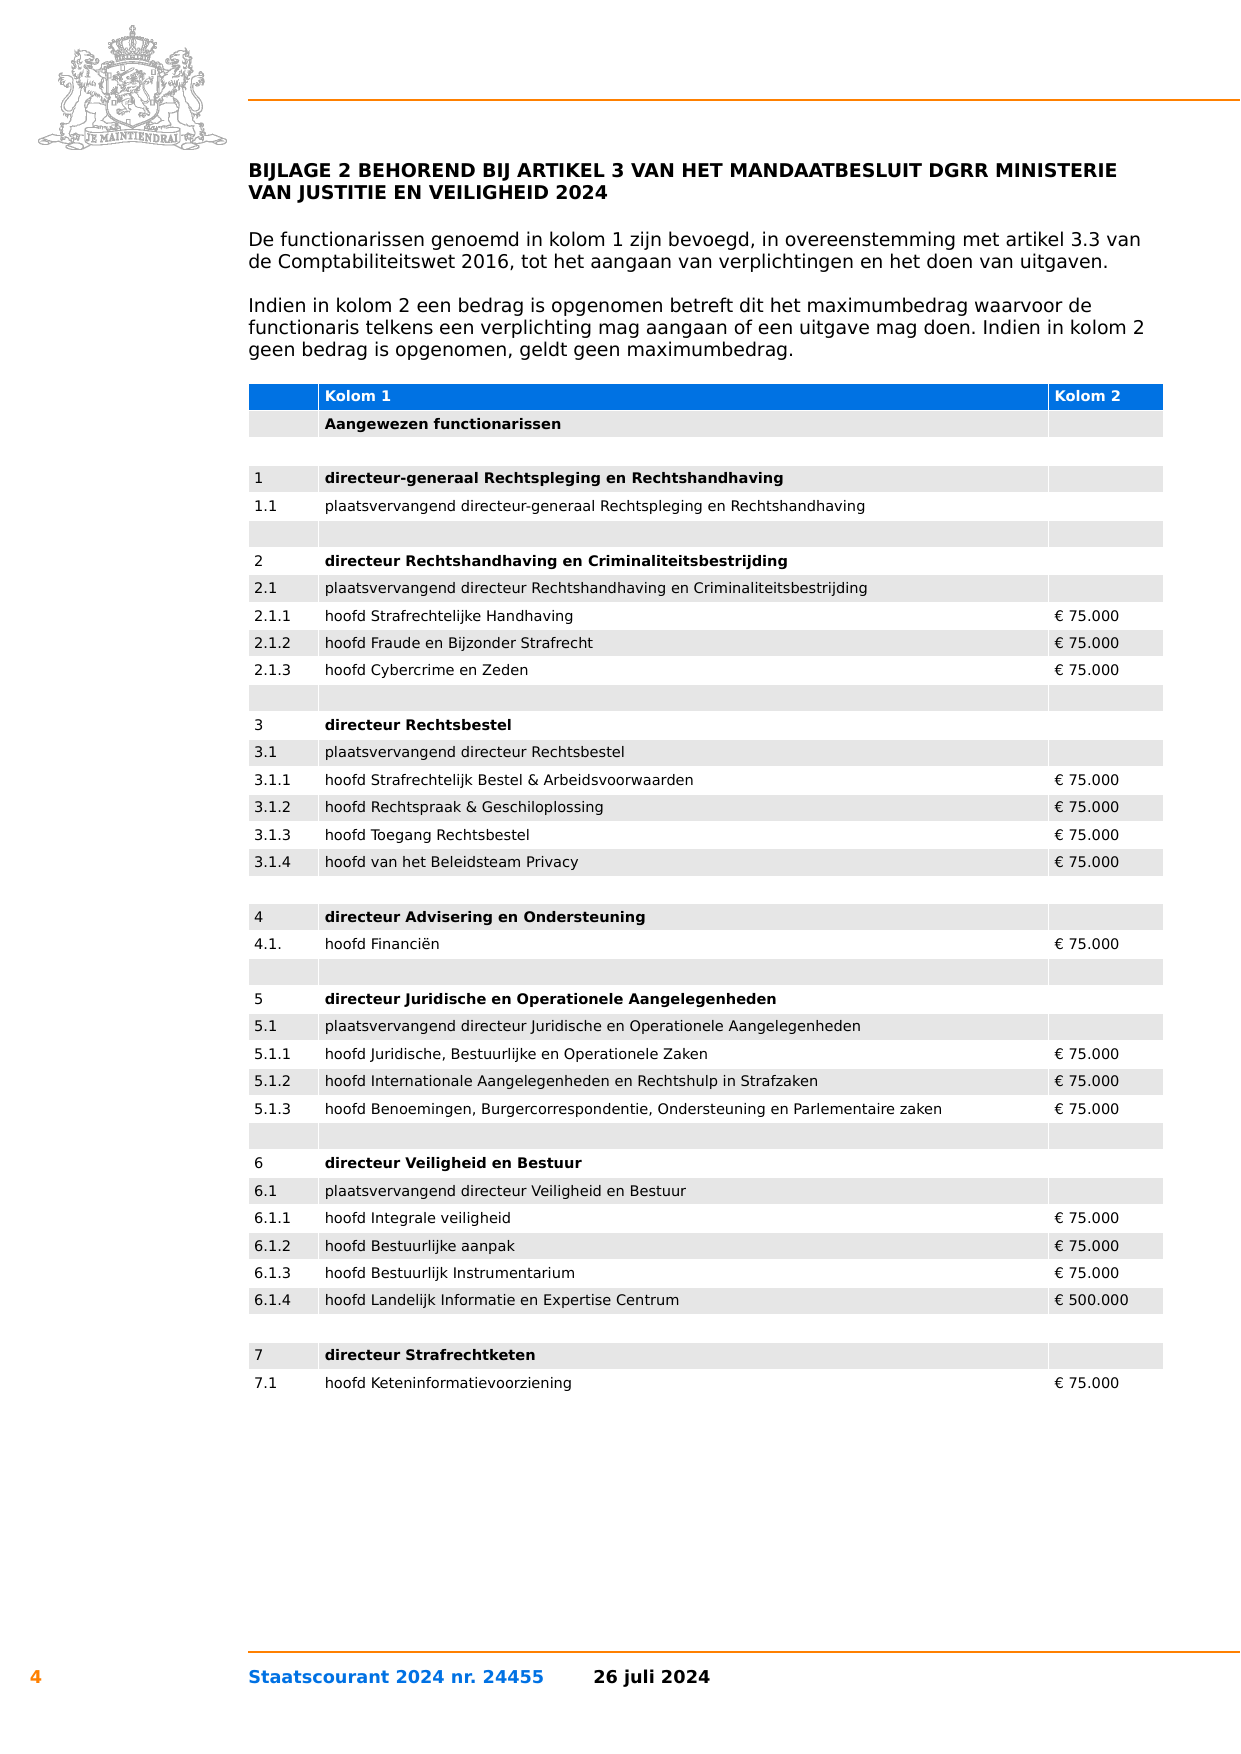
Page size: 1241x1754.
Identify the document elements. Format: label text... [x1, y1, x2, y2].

table_cell [319, 1315, 1048, 1341]
table_cell € 75.000 [1049, 1370, 1163, 1396]
table_cell 3.1 [249, 740, 318, 766]
table_cell 2 [249, 548, 318, 574]
table_cell 1.1 [249, 493, 318, 519]
table_cell [1049, 1178, 1163, 1204]
table_cell directeur Rechtshandhaving en Criminaliteitsbestrijding [319, 548, 1048, 574]
table_cell [1049, 1315, 1163, 1341]
table_cell 6.1.1 [249, 1205, 318, 1232]
table_cell directeur-generaal Rechtspleging en Rechtshandhaving [319, 466, 1048, 492]
table_cell hoofd Internationale Aangelegenheden en Rechtshulp in Strafzaken [319, 1069, 1048, 1095]
table_cell € 75.000 [1049, 822, 1163, 848]
table_cell hoofd Strafrechtelijk Bestel & Arbeidsvoorwaarden [319, 767, 1048, 793]
table_cell 6.1 [249, 1178, 318, 1204]
table_cell 6.1.3 [249, 1260, 318, 1287]
table_cell hoofd Benoemingen, Burgercorrespondentie, Ondersteuning en Parlementaire zaken [319, 1096, 1048, 1122]
table_cell € 75.000 [1049, 1233, 1163, 1259]
table_cell [1049, 904, 1163, 930]
table_cell [319, 438, 1048, 465]
table_cell plaatsvervangend directeur Veiligheid en Bestuur [319, 1178, 1048, 1204]
table_cell Aangewezen functionarissen [319, 411, 1048, 437]
text Indien in kolom 2 een bedrag is opgenomen betreft dit het maximumbedrag waarvoor de functionaris telkens een verplichting mag aangaan of een uitgave mag doen. Indien in kolom 2 geen bedrag is opgenomen, geldt geen maximumbedrag. [248, 295, 1163, 361]
table_cell [1049, 1123, 1163, 1149]
subtitle BIJLAGE 2 BEHOREND BIJ ARTIKEL 3 VAN HET MANDAATBESLUIT DGRR MINISTERIE VAN JUSTITIE EN VEILIGHEID 2024 [248, 160, 1163, 204]
table_cell plaatsvervangend directeur-generaal Rechtspleging en Rechtshandhaving [319, 493, 1048, 519]
table_cell € 75.000 [1049, 1041, 1163, 1067]
table_cell plaatsvervangend directeur Juridische en Operationele Aangelegenheden [319, 1014, 1048, 1040]
table_header Kolom 1 [319, 384, 1048, 410]
table_cell [1049, 1151, 1163, 1177]
table_cell [249, 959, 318, 985]
table_cell 5.1.3 [249, 1096, 318, 1122]
table_cell € 75.000 [1049, 630, 1163, 656]
table_cell plaatsvervangend directeur Rechtsbestel [319, 740, 1048, 766]
table_cell 2.1.1 [249, 603, 318, 629]
table_header Kolom 2 [1049, 384, 1163, 410]
table_cell [1049, 877, 1163, 903]
table_cell 6.1.2 [249, 1233, 318, 1259]
table_cell directeur Juridische en Operationele Aangelegenheden [319, 986, 1048, 1013]
table_cell 5 [249, 986, 318, 1013]
text De functionarissen genoemd in kolom 1 zijn bevoegd, in overeenstemming met artikel 3.3 van de Comptabiliteitswet 2016, tot het aangaan van verplichtingen en het doen van uitgaven. [248, 229, 1163, 273]
picture [38, 25, 227, 150]
table_cell [249, 521, 318, 547]
table_cell € 75.000 [1049, 849, 1163, 876]
table_cell [249, 1123, 318, 1149]
table_cell € 75.000 [1049, 795, 1163, 821]
table_cell hoofd van het Beleidsteam Privacy [319, 849, 1048, 876]
table_cell 2.1.2 [249, 630, 318, 656]
table_cell hoofd Integrale veiligheid [319, 1205, 1048, 1232]
table_cell € 75.000 [1049, 603, 1163, 629]
table_cell € 75.000 [1049, 767, 1163, 793]
table_cell directeur Strafrechtketen [319, 1343, 1048, 1369]
table_cell 5.1 [249, 1014, 318, 1040]
table_cell hoofd Bestuurlijk Instrumentarium [319, 1260, 1048, 1287]
table_cell 6 [249, 1151, 318, 1177]
table_cell 4 [249, 904, 318, 930]
table_cell [319, 1123, 1048, 1149]
table_cell [1049, 521, 1163, 547]
table_cell [249, 411, 318, 437]
table_cell 5.1.2 [249, 1069, 318, 1095]
table_cell 3.1.1 [249, 767, 318, 793]
table_cell € 75.000 [1049, 658, 1163, 684]
table_header [249, 384, 318, 410]
table_cell [1049, 712, 1163, 739]
table_cell € 75.000 [1049, 1205, 1163, 1232]
table_cell hoofd Rechtspraak & Geschiloplossing [319, 795, 1048, 821]
table_cell 7.1 [249, 1370, 318, 1396]
table_cell [1049, 685, 1163, 711]
table_cell [1049, 740, 1163, 766]
table_cell € 75.000 [1049, 1069, 1163, 1095]
table_cell € 75.000 [1049, 1096, 1163, 1122]
table_cell [1049, 493, 1163, 519]
table_cell 4.1. [249, 931, 318, 958]
table_cell 1 [249, 466, 318, 492]
table_cell plaatsvervangend directeur Rechtshandhaving en Criminaliteitsbestrijding [319, 575, 1048, 602]
table_cell directeur Veiligheid en Bestuur [319, 1151, 1048, 1177]
table_cell 2.1 [249, 575, 318, 602]
table_cell [249, 438, 318, 465]
table_cell [249, 1315, 318, 1341]
table_cell hoofd Bestuurlijke aanpak [319, 1233, 1048, 1259]
table_cell [319, 521, 1048, 547]
table_cell hoofd Strafrechtelijke Handhaving [319, 603, 1048, 629]
table_cell [1049, 959, 1163, 985]
table_cell hoofd Juridische, Bestuurlijke en Operationele Zaken [319, 1041, 1048, 1067]
table_cell hoofd Keteninformatievoorziening [319, 1370, 1048, 1396]
table_cell directeur Advisering en Ondersteuning [319, 904, 1048, 930]
table_cell 6.1.4 [249, 1288, 318, 1314]
table_cell [1049, 986, 1163, 1013]
table_cell [1049, 411, 1163, 437]
table_cell € 75.000 [1049, 1260, 1163, 1287]
table_cell [319, 685, 1048, 711]
table_cell € 500.000 [1049, 1288, 1163, 1314]
table_cell [249, 877, 318, 903]
table_cell directeur Rechtsbestel [319, 712, 1048, 739]
table_cell 5.1.1 [249, 1041, 318, 1067]
table_cell 3 [249, 712, 318, 739]
table_cell € 75.000 [1049, 931, 1163, 958]
table_cell hoofd Fraude en Bijzonder Strafrecht [319, 630, 1048, 656]
table_cell [1049, 466, 1163, 492]
table_cell [319, 877, 1048, 903]
table_cell [319, 959, 1048, 985]
table_cell hoofd Financiën [319, 931, 1048, 958]
table_cell 3.1.3 [249, 822, 318, 848]
table_cell 7 [249, 1343, 318, 1369]
table_cell [249, 685, 318, 711]
table_cell hoofd Cybercrime en Zeden [319, 658, 1048, 684]
table_cell 3.1.2 [249, 795, 318, 821]
table_cell 2.1.3 [249, 658, 318, 684]
table_cell [1049, 575, 1163, 602]
table_cell [1049, 1343, 1163, 1369]
table_cell [1049, 1014, 1163, 1040]
table_cell [1049, 438, 1163, 465]
table_cell hoofd Landelijk Informatie en Expertise Centrum [319, 1288, 1048, 1314]
table_cell 3.1.4 [249, 849, 318, 876]
table_cell hoofd Toegang Rechtsbestel [319, 822, 1048, 848]
table_cell [1049, 548, 1163, 574]
